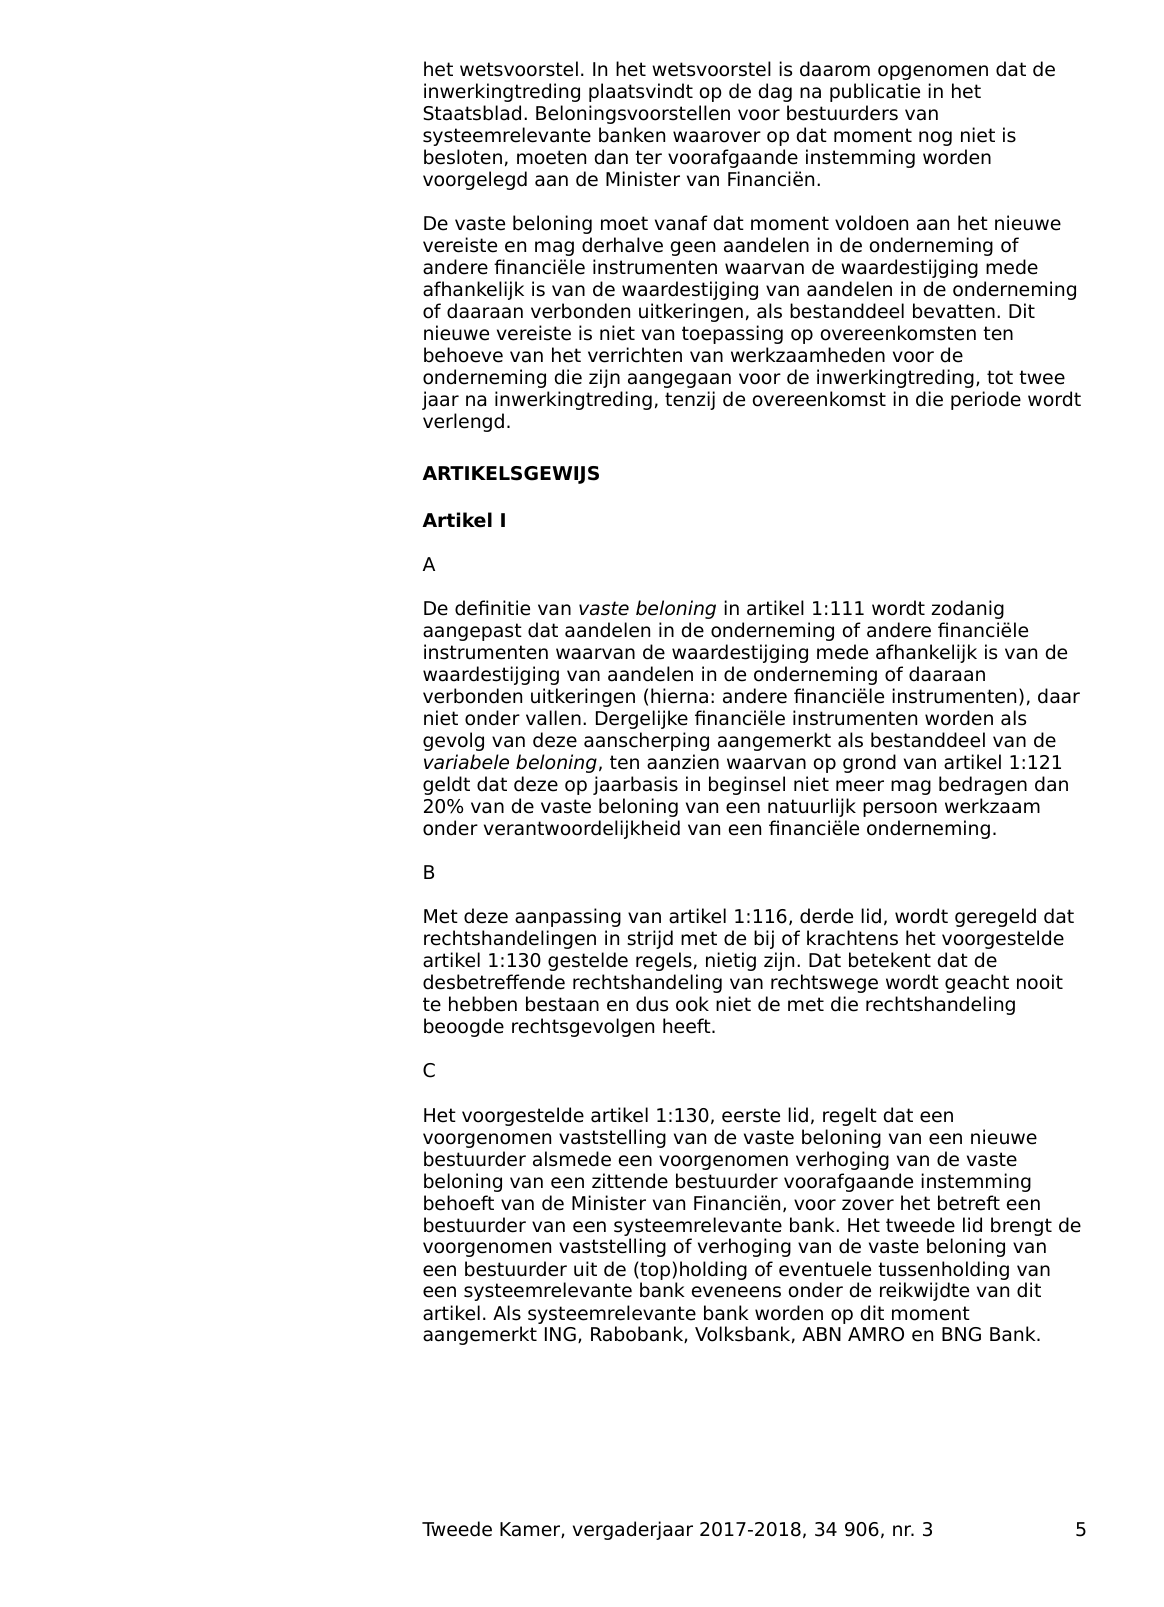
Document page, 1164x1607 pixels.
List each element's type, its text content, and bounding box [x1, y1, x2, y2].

text C [422, 1060, 1087, 1082]
text B [422, 862, 1087, 884]
text het wetsvoorstel. In het wetsvoorstel is daarom opgenomen dat de inwerkingtreding plaatsvindt op de dag na publicatie in het Staatsblad. Beloningsvoorstellen voor bestuurders van systeemrelevante banken waarover op dat moment nog niet is besloten, moeten dan ter voorafgaande instemming worden voorgelegd aan de Minister van Financiën. [422, 59, 1087, 191]
text Het voorgestelde artikel 1:130, eerste lid, regelt dat een voorgenomen vaststelling van de vaste beloning van een nieuwe bestuurder alsmede een voorgenomen verhoging van de vaste beloning van een zittende bestuurder voorafgaande instemming behoeft van de Minister van Financiën, voor zover het betreft een bestuurder van een systeemrelevante bank. Het tweede lid brengt de voorgenomen vaststelling of verhoging van de vaste beloning van een bestuurder uit de (top)holding of eventuele tussenholding van een systeemrelevante bank eveneens onder de reikwijdte van dit artikel. Als systeemrelevante bank worden op dit moment aangemerkt ING, Rabobank, Volksbank, ABN AMRO en BNG Bank. [422, 1104, 1087, 1346]
text De definitie van vaste beloning in artikel 1:111 wordt zodanig aangepast dat aandelen in de onderneming of andere financiële instrumenten waarvan de waardestijging mede afhankelijk is van de waardestijging van aandelen in de onderneming of daaraan verbonden uitkeringen (hierna: andere financiële instrumenten), daar niet onder vallen. Dergelijke financiële instrumenten worden als gevolg van deze aanscherping aangemerkt als bestanddeel van de variabele beloning, ten aanzien waarvan op grond van artikel 1:121 geldt dat deze op jaarbasis in beginsel niet meer mag bedragen dan 20% van de vaste beloning van een natuurlijk persoon werkzaam onder verantwoordelijkheid van een financiële onderneming. [422, 598, 1087, 840]
text De vaste beloning moet vanaf dat moment voldoen aan het nieuwe vereiste en mag derhalve geen aandelen in de onderneming of andere financiële instrumenten waarvan de waardestijging mede afhankelijk is van de waardestijging van aandelen in de onderneming of daaraan verbonden uitkeringen, als bestanddeel bevatten. Dit nieuwe vereiste is niet van toepassing op overeenkomsten ten behoeve van het verrichten van werkzaamheden voor de onderneming die zijn aangegaan voor de inwerkingtreding, tot twee jaar na inwerkingtreding, tenzij de overeenkomst in die periode wordt verlengd. [422, 213, 1087, 433]
text Met deze aanpassing van artikel 1:116, derde lid, wordt geregeld dat rechtshandelingen in strijd met de bij of krachtens het voorgestelde artikel 1:130 gestelde regels, nietig zijn. Dat betekent dat de desbetreffende rechtshandeling van rechtswege wordt geacht nooit te hebben bestaan en dus ook niet de met die rechtshandeling beoogde rechtsgevolgen heeft. [422, 906, 1087, 1038]
subtitle Artikel I [422, 510, 1087, 532]
text A [422, 554, 1087, 576]
subtitle ARTIKELSGEWIJS [422, 463, 1087, 485]
